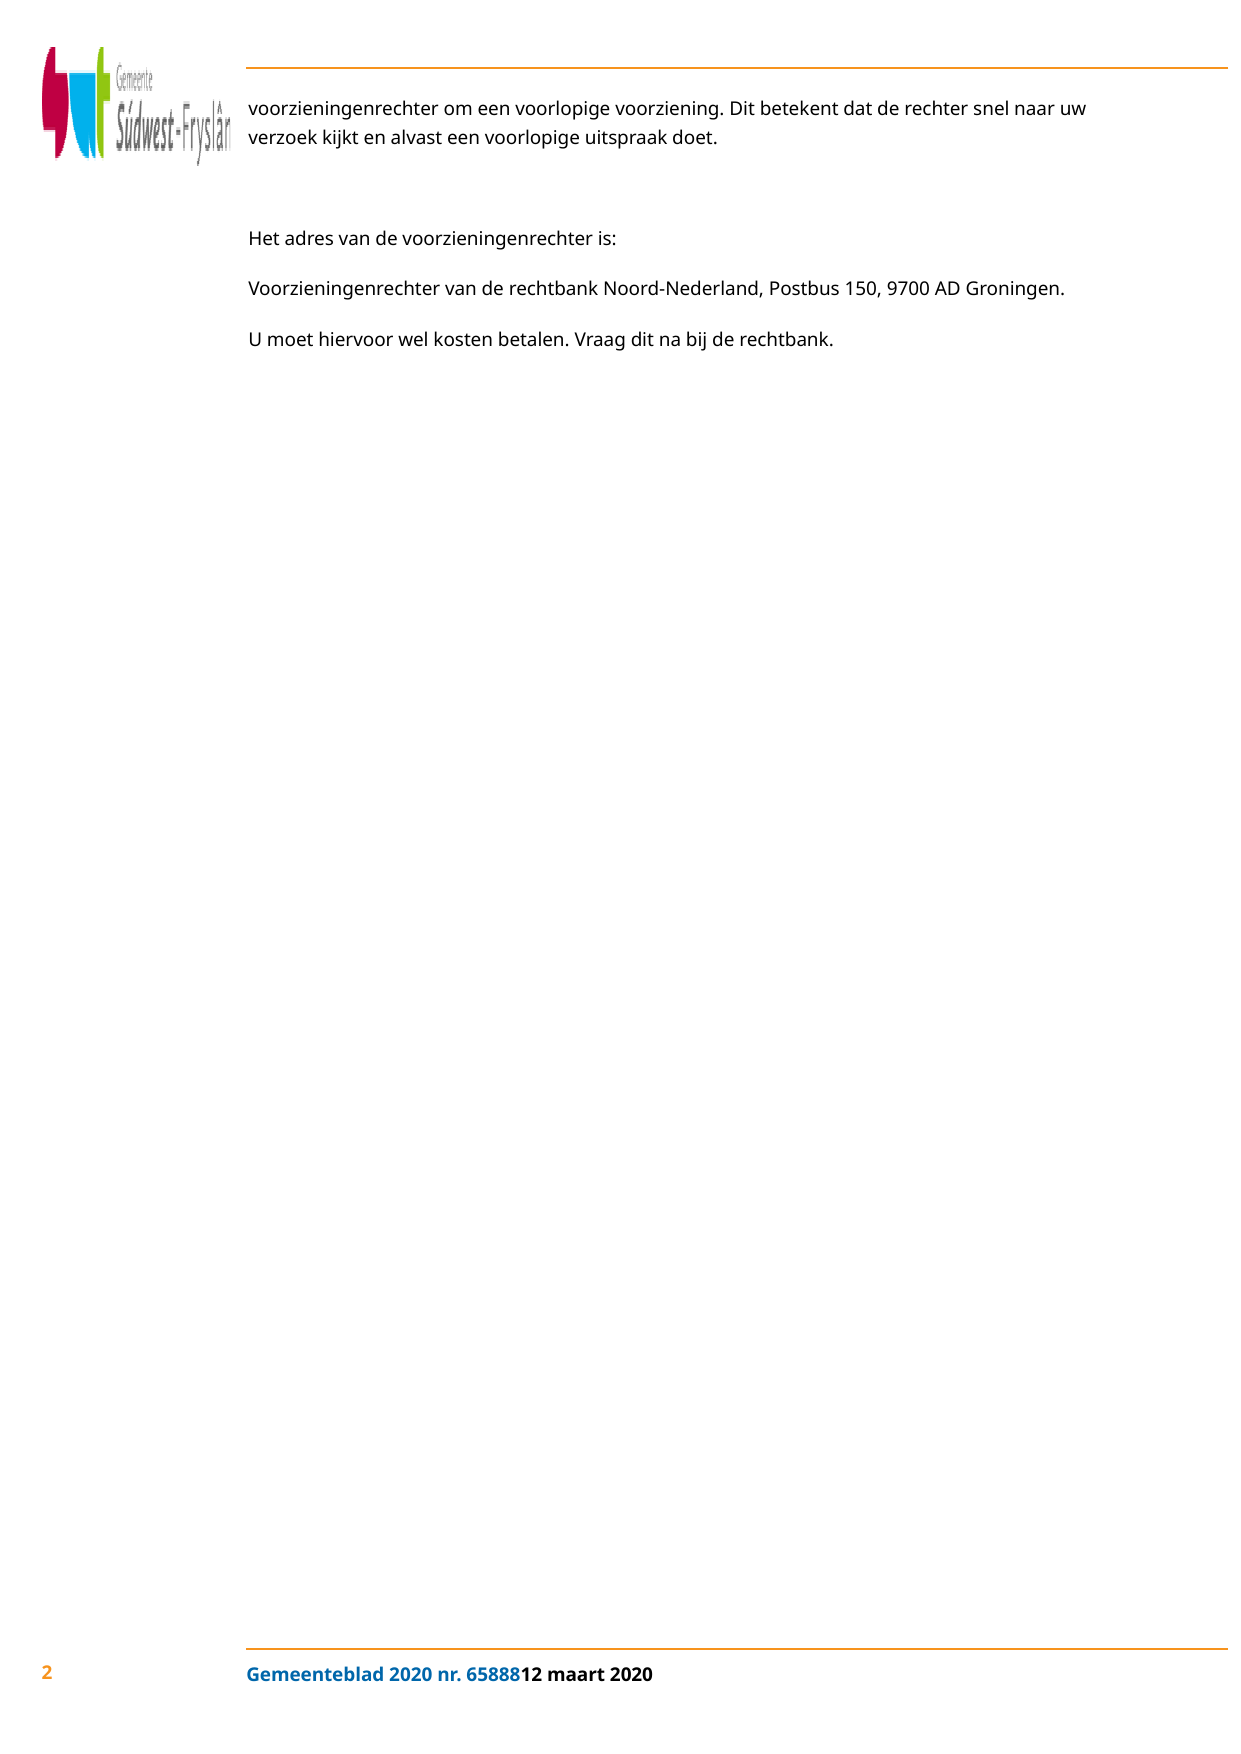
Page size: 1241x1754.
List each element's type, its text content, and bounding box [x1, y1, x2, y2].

text Het adres van de voorzieningenrechter is: [248, 225, 1152, 251]
text Voorzieningenrechter van de rechtbank Noord-Nederland, Postbus 150, 9700 AD Groningen. [248, 276, 1152, 301]
text U moet hiervoor wel kosten betalen. Vraag dit na bij de rechtbank. [248, 326, 1152, 352]
text voorzieningenrechter om een voorlopige voorziening. Dit betekent dat de rechter snel naar uw verzoek kijkt en alvast een voorlopige uitspraak doet. [248, 95, 1152, 150]
picture [41, 47, 231, 172]
